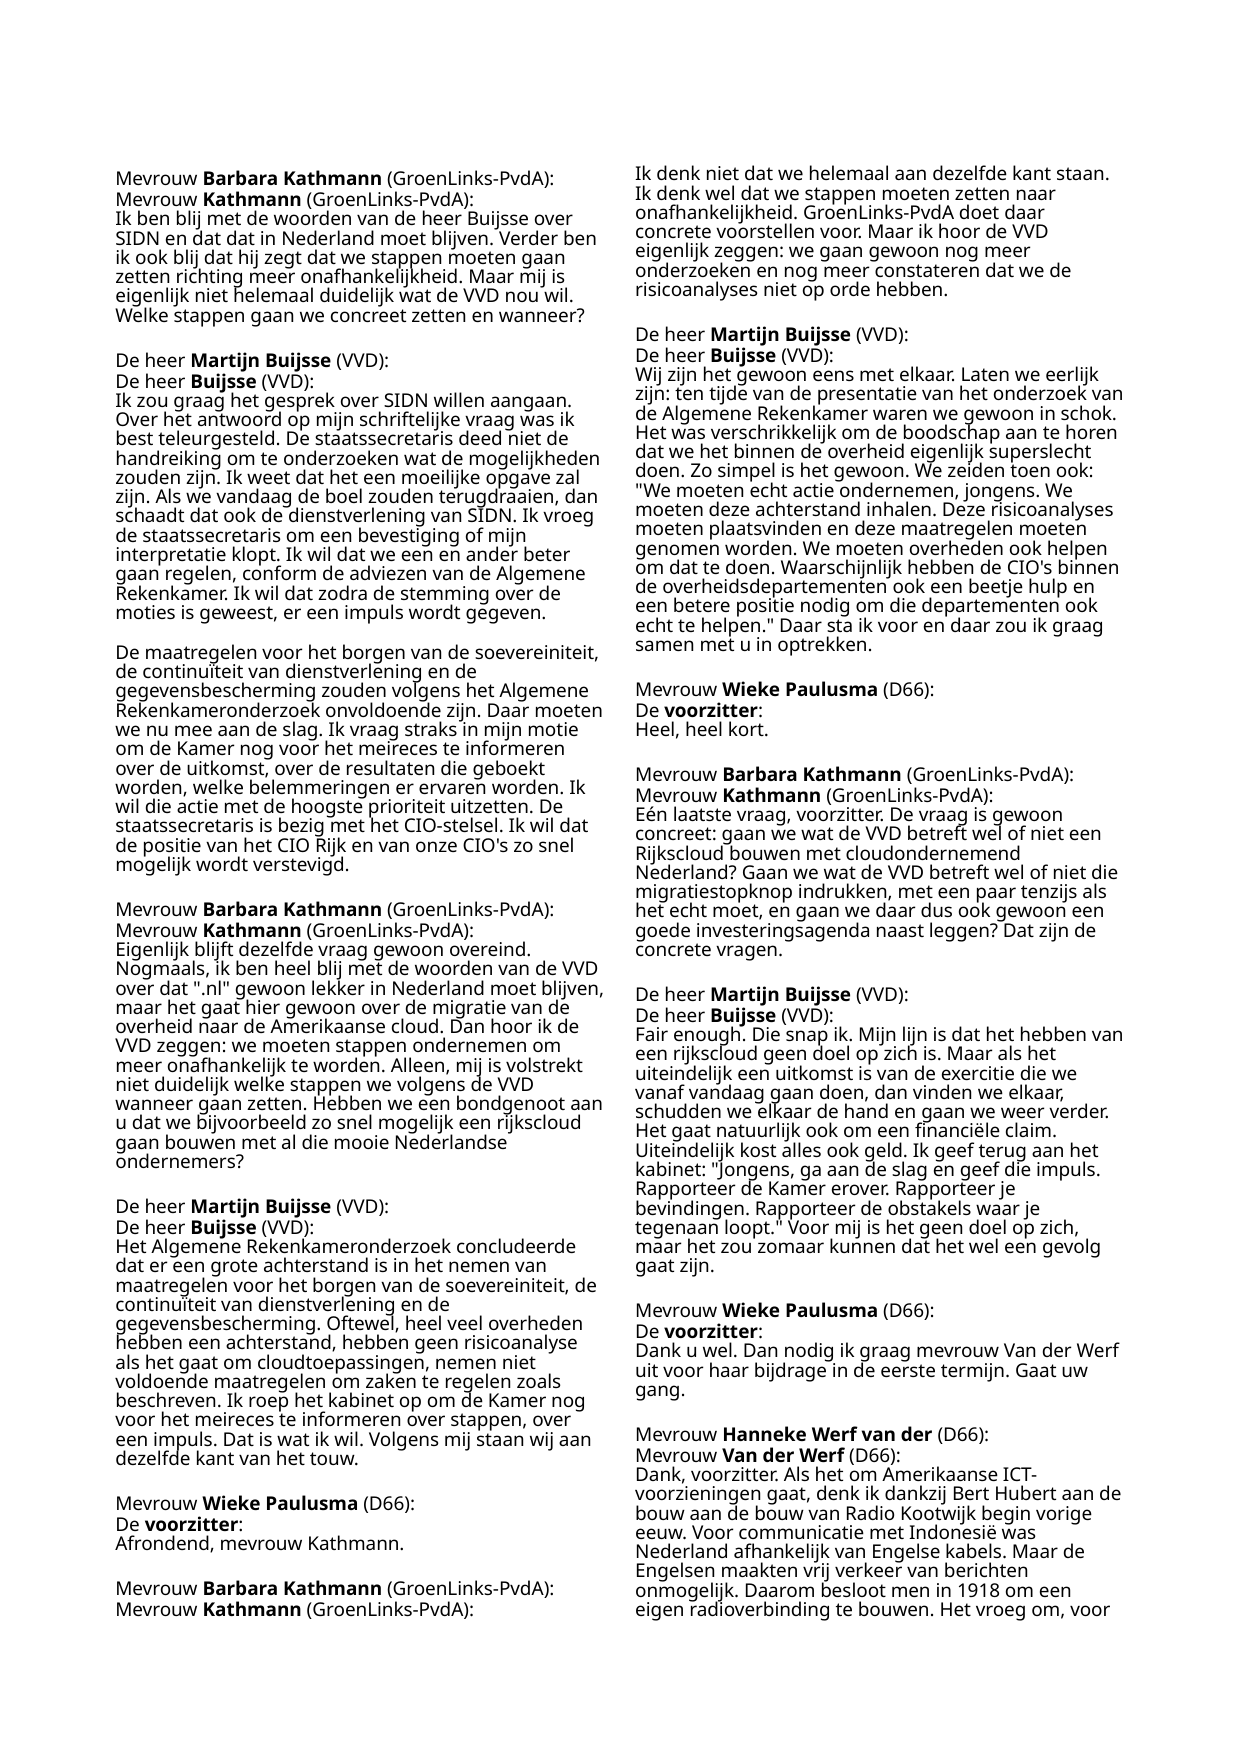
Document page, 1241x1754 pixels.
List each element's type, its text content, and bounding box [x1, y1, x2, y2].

text Mevrouw Van der Werf (D66): [635, 1447, 1125, 1466]
text Mevrouw Wieke Paulusma (D66): [635, 676, 1125, 702]
text Het Algemene Rekenkameronderzoek concludeerde dat er een grote achterstand is in het nemen van maatregelen voor het borgen van de soevereiniteit, de continuïteit van dienstverlening en de gegevensbescherming. Oftewel, heel veel overheden hebben een achterstand, hebben geen risicoanalyse als het gaat om cloudtoepassingen, nemen niet voldoende maatregelen om zaken te regelen zoals beschreven. Ik roep het kabinet op om de Kamer nog voor het meireces te informeren over stappen, over een impuls. Dat is wat ik wil. Volgens mij staan wij aan dezelfde kant van het touw. [115, 1238, 605, 1469]
text Afrondend, mevrouw Kathmann. [115, 1535, 605, 1554]
text De heer Buijsse (VVD): [115, 373, 605, 392]
text De heer Martijn Buijsse (VVD): [115, 1193, 605, 1219]
text De voorzitter: [635, 1323, 1125, 1342]
text De voorzitter: [635, 702, 1125, 721]
text Mevrouw Kathmann (GroenLinks-PvdA): [115, 1601, 605, 1620]
text Eén laatste vraag, voorzitter. De vraag is gewoon concreet: gaan we wat de VVD betreft wel of niet een Rijkscloud bouwen met cloudondernemend Nederland? Gaan we wat de VVD betreft wel of niet die migratiestopknop indrukken, met een paar tenzijs als het echt moet, en gaan we daar dus ook gewoon een goede investeringsagenda naast leggen? Dat zijn de concrete vragen. [635, 806, 1125, 960]
text De heer Buijsse (VVD): [115, 1219, 605, 1238]
text Mevrouw Hanneke Werf van der (D66): [635, 1421, 1125, 1447]
text Fair enough. Die snap ik. Mijn lijn is dat het hebben van een rijkscloud geen doel op zich is. Maar als het uiteindelijk een uitkomst is van de exercitie die we vanaf vandaag gaan doen, dan vinden we elkaar, schudden we elkaar de hand en gaan we weer verder. Het gaat natuurlijk ook om een financiële claim. Uiteindelijk kost alles ook geld. Ik geef terug aan het kabinet: "Jongens, ga aan de slag en geef die impuls. Rapporteer de Kamer erover. Rapporteer je bevindingen. Rapporteer de obstakels waar je tegenaan loopt." Voor mij is het geen doel op zich, maar het zou zomaar kunnen dat het wel een gevolg gaat zijn. [635, 1026, 1125, 1277]
text Mevrouw Barbara Kathmann (GroenLinks-PvdA): [115, 1575, 605, 1601]
text De heer Buijsse (VVD): [635, 1007, 1125, 1026]
text De heer Martijn Buijsse (VVD): [635, 981, 1125, 1007]
text Ik denk niet dat we helemaal aan dezelfde kant staan. Ik denk wel dat we stappen moeten zetten naar onafhankelijkheid. GroenLinks-PvdA doet daar concrete voorstellen voor. Maar ik hoor de VVD eigenlijk zeggen: we gaan gewoon nog meer onderzoeken en nog meer constateren dat we de risicoanalyses niet op orde hebben. [635, 165, 1125, 300]
text Dank, voorzitter. Als het om Amerikaanse ICT-voorzieningen gaat, denk ik dankzij Bert Hubert aan de bouw aan de bouw van Radio Kootwijk begin vorige eeuw. Voor communicatie met Indonesië was Nederland afhankelijk van Engelse kabels. Maar de Engelsen maakten vrij verkeer van berichten onmogelijk. Daarom besloot men in 1918 om een eigen radioverbinding te bouwen. Het vroeg om, voor [635, 1466, 1125, 1620]
text Mevrouw Wieke Paulusma (D66): [635, 1297, 1125, 1323]
text Ik zou graag het gesprek over SIDN willen aangaan. Over het antwoord op mijn schriftelijke vraag was ik best teleurgesteld. De staatssecretaris deed niet de handreiking om te onderzoeken wat de mogelijkheden zouden zijn. Ik weet dat het een moeilijke opgave zal zijn. Als we vandaag de boel zouden terugdraaien, dan schaadt dat ook de dienstverlening van SIDN. Ik vroeg de staatssecretaris om een bevestiging of mijn interpretatie klopt. Ik wil dat we een en ander beter gaan regelen, conform de adviezen van de Algemene Rekenkamer. Ik wil dat zodra de stemming over de moties is geweest, er een impuls wordt gegeven. [115, 392, 605, 623]
text De heer Martijn Buijsse (VVD): [115, 347, 605, 373]
text Eigenlijk blijft dezelfde vraag gewoon overeind. Nogmaals, ik ben heel blij met de woorden van de VVD over dat ".nl" gewoon lekker in Nederland moet blijven, maar het gaat hier gewoon over de migratie van de overheid naar de Amerikaanse cloud. Dan hoor ik de VVD zeggen: we moeten stappen ondernemen om meer onafhankelijk te worden. Alleen, mij is volstrekt niet duidelijk welke stappen we volgens de VVD wanneer gaan zetten. Hebben we een bondgenoot aan u dat we bijvoorbeeld zo snel mogelijk een rijkscloud gaan bouwen met al die mooie Nederlandse ondernemers? [115, 941, 605, 1172]
text Wij zijn het gewoon eens met elkaar. Laten we eerlijk zijn: ten tijde van de presentatie van het onderzoek van de Algemene Rekenkamer waren we gewoon in schok. Het was verschrikkelijk om de boodschap aan te horen dat we het binnen de overheid eigenlijk superslecht doen. Zo simpel is het gewoon. We zeiden toen ook: "We moeten echt actie ondernemen, jongens. We moeten deze achterstand inhalen. Deze risicoanalyses moeten plaatsvinden en deze maatregelen moeten genomen worden. We moeten overheden ook helpen om dat te doen. Waarschijnlijk hebben de CIO's binnen de overheidsdepartementen ook een beetje hulp en een betere positie nodig om die departementen ook echt te helpen." Daar sta ik voor en daar zou ik graag samen met u in optrekken. [635, 366, 1125, 655]
text De heer Buijsse (VVD): [635, 347, 1125, 366]
text Ik ben blij met de woorden van de heer Buijsse over SIDN en dat dat in Nederland moet blijven. Verder ben ik ook blij dat hij zegt dat we stappen moeten gaan zetten richting meer onafhankelijkheid. Maar mij is eigenlijk niet helemaal duidelijk wat de VVD nou wil. Welke stappen gaan we concreet zetten en wanneer? [115, 210, 605, 326]
text Heel, heel kort. [635, 721, 1125, 740]
text De maatregelen voor het borgen van de soevereiniteit, de continuïteit van dienstverlening en de gegevensbescherming zouden volgens het Algemene Rekenkameronderzoek onvoldoende zijn. Daar moeten we nu mee aan de slag. Ik vraag straks in mijn motie om de Kamer nog voor het meireces te informeren over de uitkomst, over de resultaten die geboekt worden, welke belemmeringen er ervaren worden. Ik wil die actie met de hoogste prioriteit uitzetten. De staatssecretaris is bezig met het CIO-stelsel. Ik wil dat de positie van het CIO Rijk en van onze CIO's zo snel mogelijk wordt verstevigd. [115, 644, 605, 875]
text Mevrouw Barbara Kathmann (GroenLinks-PvdA): [115, 165, 605, 191]
text Mevrouw Kathmann (GroenLinks-PvdA): [115, 922, 605, 941]
text Mevrouw Wieke Paulusma (D66): [115, 1490, 605, 1516]
text Mevrouw Barbara Kathmann (GroenLinks-PvdA): [635, 761, 1125, 787]
text De voorzitter: [115, 1516, 605, 1535]
text Mevrouw Barbara Kathmann (GroenLinks-PvdA): [115, 896, 605, 922]
text Mevrouw Kathmann (GroenLinks-PvdA): [115, 191, 605, 210]
text Mevrouw Kathmann (GroenLinks-PvdA): [635, 787, 1125, 806]
text De heer Martijn Buijsse (VVD): [635, 321, 1125, 347]
text Dank u wel. Dan nodig ik graag mevrouw Van der Werf uit voor haar bijdrage in de eerste termijn. Gaat uw gang. [635, 1342, 1125, 1400]
